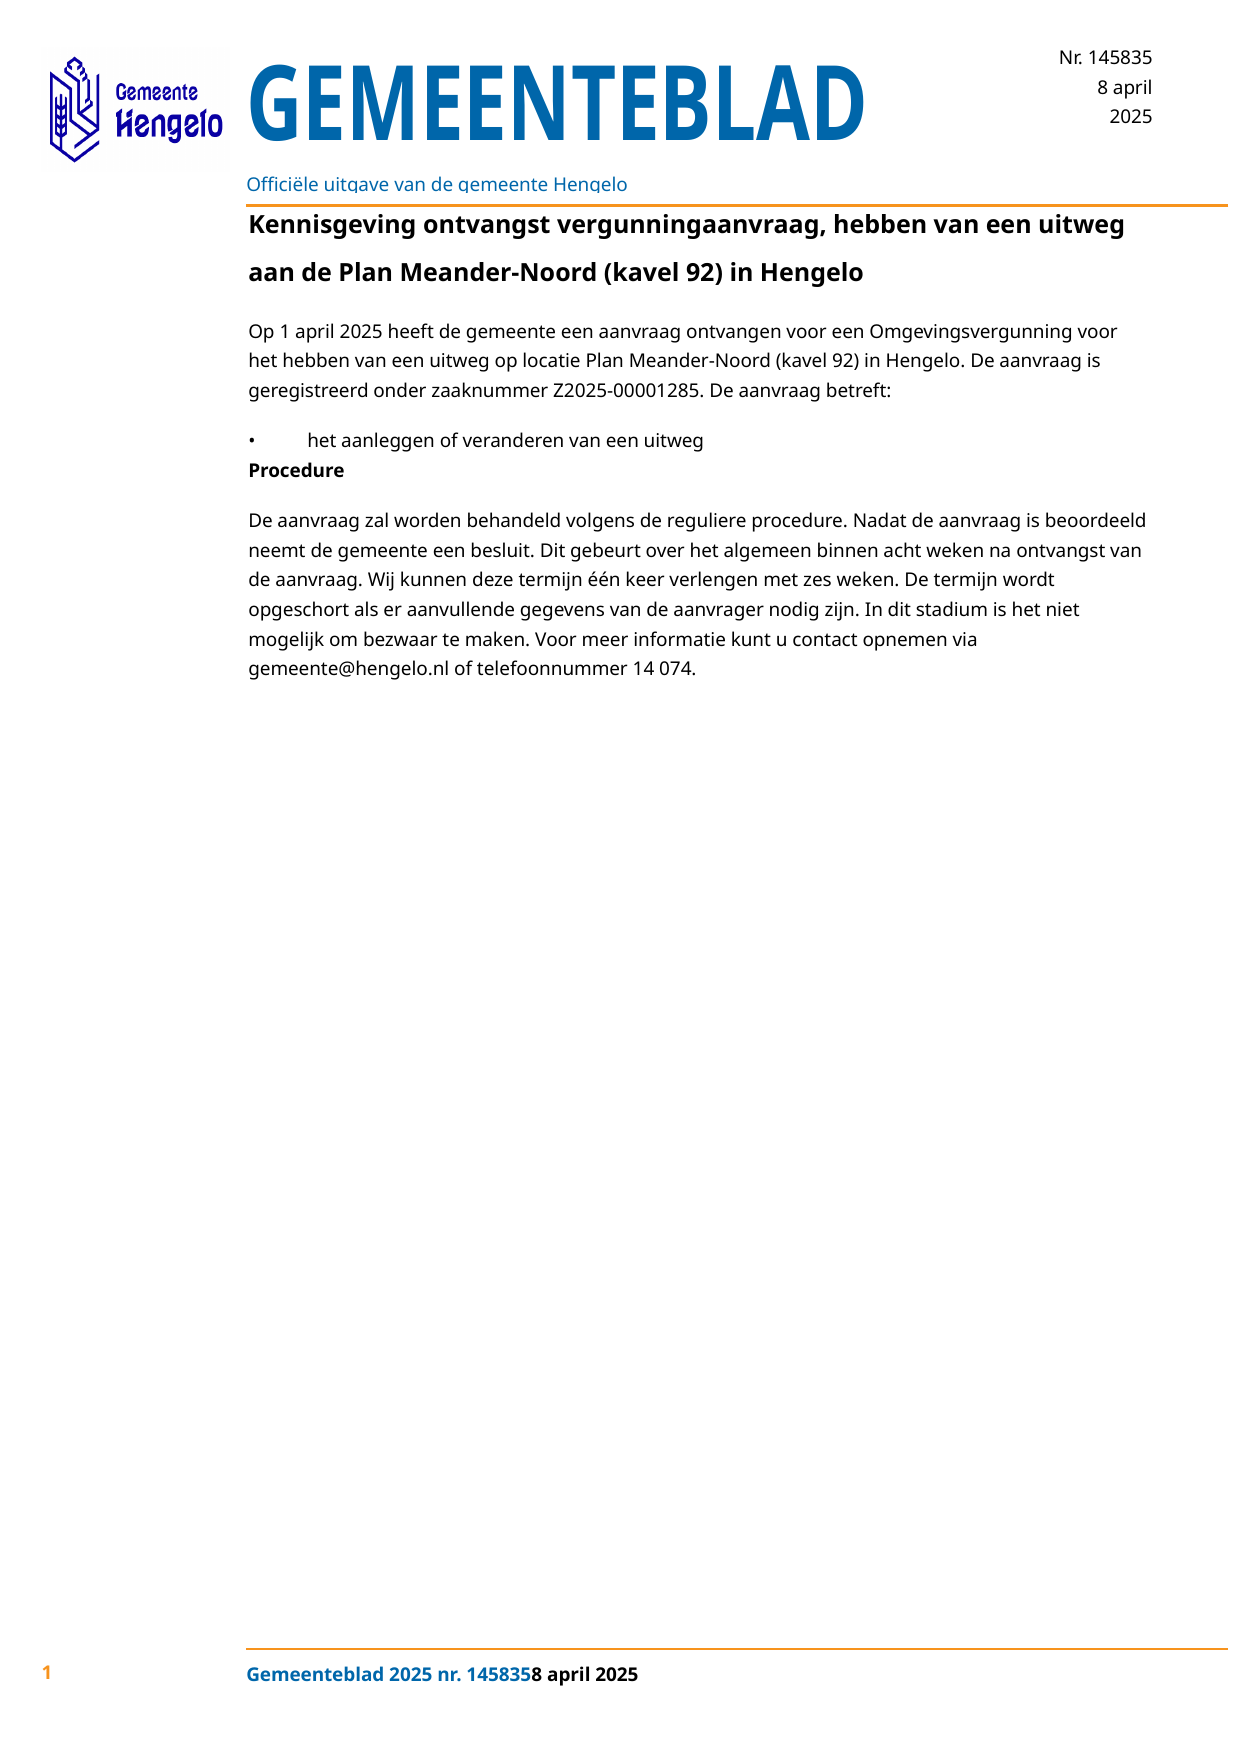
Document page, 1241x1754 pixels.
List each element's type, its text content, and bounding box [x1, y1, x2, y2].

text Kennisgeving ontvangst vergunningaanvraag, hebben van een uitweg aan de Plan Meander-Noord (kavel 92) in Hengelo [248, 207, 1152, 288]
picture [41, 47, 231, 172]
text Procedure [248, 457, 1152, 483]
list het aanleggen of veranderen van een uitweg [248, 427, 1152, 453]
text Op 1 april 2025 heeft de gemeente een aanvraag ontvangen voor een Omgevingsvergunning voor het hebben van een uitweg op locatie Plan Meander-Noord (kavel 92) in Hengelo. De aanvraag is geregistreerd onder zaaknummer Z2025-00001285. De aanvraag betreft: [248, 318, 1152, 403]
text De aanvraag zal worden behandeld volgens de reguliere procedure. Nadat de aanvraag is beoordeeld neemt de gemeente een besluit. Dit gebeurt over het algemeen binnen acht weken na ontvangst van de aanvraag. Wij kunnen deze termijn één keer verlengen met zes weken. De termijn wordt opgeschort als er aanvullende gegevens van de aanvrager nodig zijn. In dit stadium is het niet mogelijk om bezwaar te maken. Voor meer informatie kunt u contact opnemen via gemeente@hengelo.nl of telefoonnummer 14 074. [248, 507, 1152, 681]
